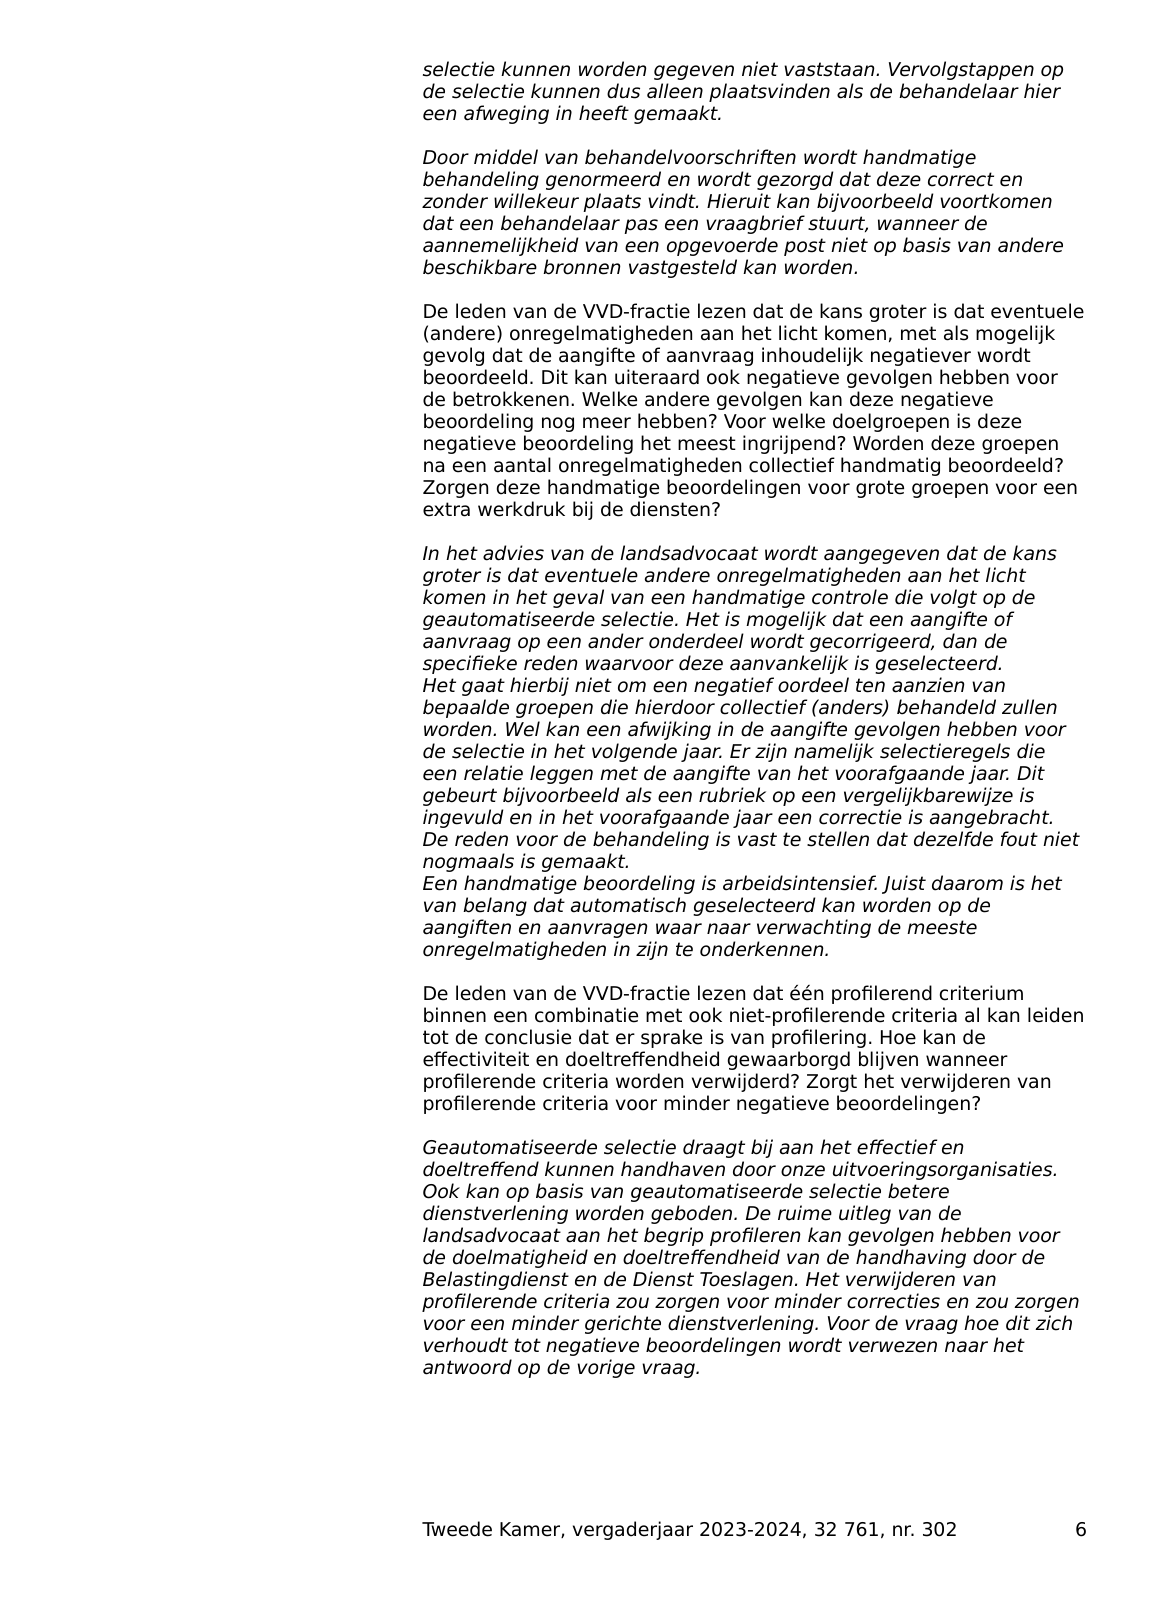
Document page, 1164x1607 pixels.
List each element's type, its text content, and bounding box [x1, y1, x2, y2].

text selectie kunnen worden gegeven niet vaststaan. Vervolgstappen op de selectie kunnen dus alleen plaatsvinden als de behandelaar hier een afweging in heeft gemaakt. [422, 59, 1087, 125]
text Het gaat hierbij niet om een negatief oordeel ten aanzien van bepaalde groepen die hierdoor collectief (anders) behandeld zullen worden. Wel kan een afwijking in de aangifte gevolgen hebben voor de selectie in het volgende jaar. Er zijn namelijk selectieregels die een relatie leggen met de aangifte van het voorafgaande jaar. Dit gebeurt bijvoorbeeld als een rubriek op een vergelijkbarewijze is ingevuld en in het voorafgaande jaar een correctie is aangebracht. De reden voor de behandeling is vast te stellen dat dezelfde fout niet nogmaals is gemaakt. [422, 675, 1087, 873]
text Door middel van behandelvoorschriften wordt handmatige behandeling genormeerd en wordt gezorgd dat deze correct en zonder willekeur plaats vindt. Hieruit kan bijvoorbeeld voortkomen dat een behandelaar pas een vraagbrief stuurt, wanneer de aannemelijkheid van een opgevoerde post niet op basis van andere beschikbare bronnen vastgesteld kan worden. [422, 147, 1087, 279]
text De leden van de VVD-fractie lezen dat de kans groter is dat eventuele (andere) onregelmatigheden aan het licht komen, met als mogelijk gevolg dat de aangifte of aanvraag inhoudelijk negatiever wordt beoordeeld. Dit kan uiteraard ook negatieve gevolgen hebben voor de betrokkenen. Welke andere gevolgen kan deze negatieve beoordeling nog meer hebben? Voor welke doelgroepen is deze negatieve beoordeling het meest ingrijpend? Worden deze groepen na een aantal onregelmatigheden collectief handmatig beoordeeld? Zorgen deze handmatige beoordelingen voor grote groepen voor een extra werkdruk bij de diensten? [422, 301, 1087, 521]
text De leden van de VVD-fractie lezen dat één profilerend criterium binnen een combinatie met ook niet-profilerende criteria al kan leiden tot de conclusie dat er sprake is van profilering. Hoe kan de effectiviteit en doeltreffendheid gewaarborgd blijven wanneer profilerende criteria worden verwijderd? Zorgt het verwijderen van profilerende criteria voor minder negatieve beoordelingen? [422, 983, 1087, 1115]
text Geautomatiseerde selectie draagt bij aan het effectief en doeltreffend kunnen handhaven door onze uitvoeringsorganisaties. Ook kan op basis van geautomatiseerde selectie betere dienstverlening worden geboden. De ruime uitleg van de landsadvocaat aan het begrip profileren kan gevolgen hebben voor de doelmatigheid en doeltreffendheid van de handhaving door de Belastingdienst en de Dienst Toeslagen. Het verwijderen van profilerende criteria zou zorgen voor minder correcties en zou zorgen voor een minder gerichte dienstverlening. Voor de vraag hoe dit zich verhoudt tot negatieve beoordelingen wordt verwezen naar het antwoord op de vorige vraag. [422, 1137, 1087, 1379]
text Een handmatige beoordeling is arbeidsintensief. Juist daarom is het van belang dat automatisch geselecteerd kan worden op de aangiften en aanvragen waar naar verwachting de meeste onregelmatigheden in zijn te onderkennen. [422, 873, 1087, 961]
text In het advies van de landsadvocaat wordt aangegeven dat de kans groter is dat eventuele andere onregelmatigheden aan het licht komen in het geval van een handmatige controle die volgt op de geautomatiseerde selectie. Het is mogelijk dat een aangifte of aanvraag op een ander onderdeel wordt gecorrigeerd, dan de specifieke reden waarvoor deze aanvankelijk is geselecteerd. [422, 543, 1087, 675]
